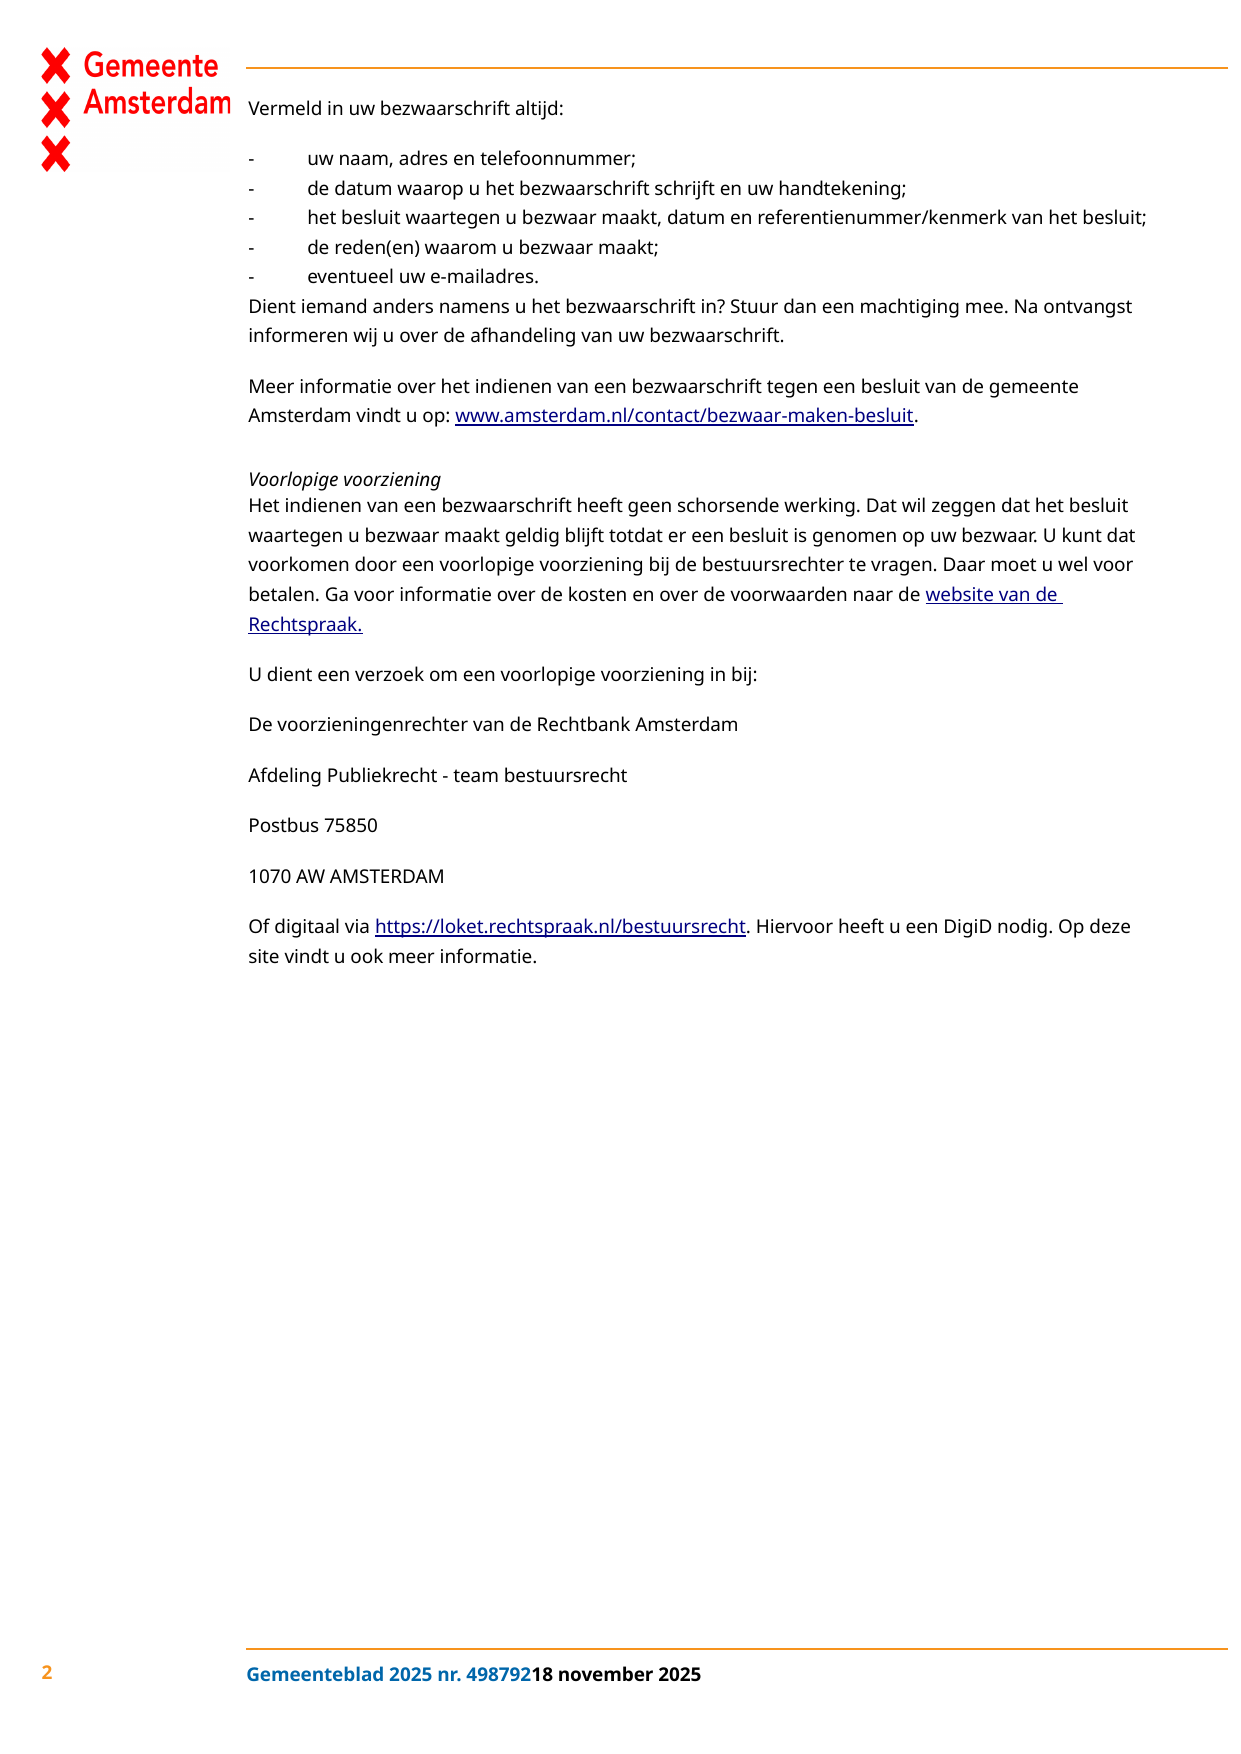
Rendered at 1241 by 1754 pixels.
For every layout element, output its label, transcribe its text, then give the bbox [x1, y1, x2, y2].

text Vermeld in uw bezwaarschrift altijd: [248, 95, 1152, 121]
text De voorzieningenrechter van de Rechtbank Amsterdam [248, 712, 1152, 737]
text Dient iemand anders namens u het bezwaarschrift in? Stuur dan een machtiging mee. Na ontvangst informeren wij u over de afhandeling van uw bezwaarschrift. [248, 293, 1152, 348]
picture [41, 47, 231, 172]
text Afdeling Publiekrecht - team bestuursrecht [248, 762, 1152, 788]
text Meer informatie over het indienen van een bezwaarschrift tegen een besluit van de gemeente Amsterdam vindt u op: www.amsterdam.nl/contact/bezwaar-maken-besluit. [248, 373, 1152, 428]
list eventueel uw e-mailadres. [248, 263, 1152, 289]
text Voorlopige voorziening [248, 467, 1152, 492]
text U dient een verzoek om een voorlopige voorziening in bij: [248, 661, 1152, 687]
list uw naam, adres en telefoonnummer; [248, 145, 1152, 171]
text Postbus 75850 [248, 812, 1152, 838]
list het besluit waartegen u bezwaar maakt, datum en referentienummer/kenmerk van het besluit; [248, 204, 1152, 230]
list de reden(en) waarom u bezwaar maakt; [248, 234, 1152, 260]
text 1070 AW AMSTERDAM [248, 863, 1152, 888]
text Of digitaal via https://loket.rechtspraak.nl/bestuursrecht. Hiervoor heeft u een DigiD nodig. Op deze site vindt u ook meer informatie. [248, 913, 1152, 968]
list de datum waarop u het bezwaarschrift schrijft en uw handtekening; [248, 175, 1152, 201]
text Het indienen van een bezwaarschrift heeft geen schorsende werking. Dat wil zeggen dat het besluit waartegen u bezwaar maakt geldig blijft totdat er een besluit is genomen op uw bezwaar. U kunt dat voorkomen door een voorlopige voorziening bij de bestuursrechter te vragen. Daar moet u wel voor betalen. Ga voor informatie over de kosten en over de voorwaarden naar de website van de Rechtspraak. [248, 492, 1152, 636]
